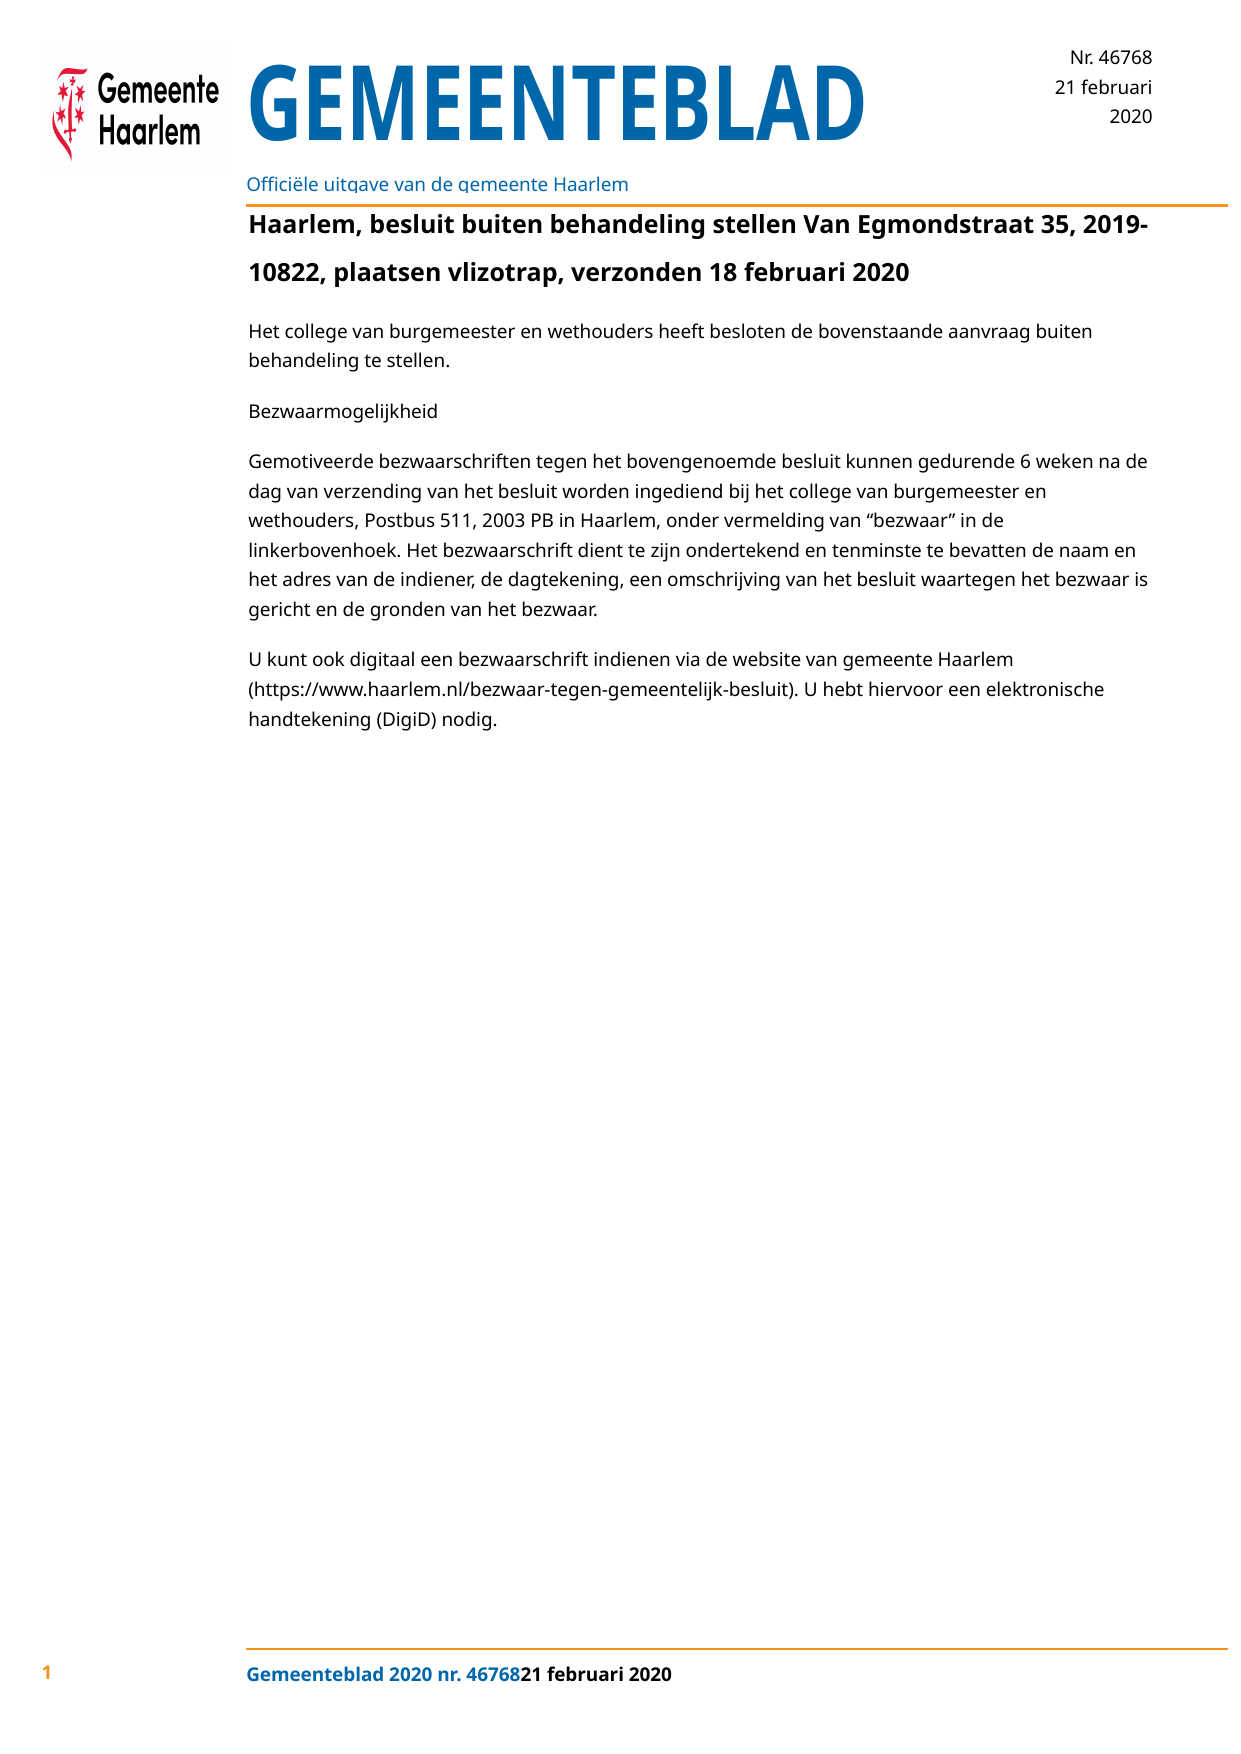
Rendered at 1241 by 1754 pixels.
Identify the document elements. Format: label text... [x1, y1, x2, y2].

text Bezwaarmogelijkheid [248, 398, 1152, 424]
text Gemotiveerde bezwaarschriften tegen het bovengenoemde besluit kunnen gedurende 6 weken na de dag van verzending van het besluit worden ingediend bij het college van burgemeester en wethouders, Postbus 511, 2003 PB in Haarlem, onder vermelding van “bezwaar” in de linkerbovenhoek. Het bezwaarschrift dient te zijn ondertekend en tenminste te bevatten de naam en het adres van de indiener, de dagtekening, een omschrijving van het besluit waartegen het bezwaar is gericht en de gronden van het bezwaar. [248, 448, 1152, 622]
text U kunt ook digitaal een bezwaarschrift indienen via de website van gemeente Haarlem (https://www.haarlem.nl/bezwaar-tegen-gemeentelijk-besluit). U hebt hiervoor een elektronische handtekening (DigiD) nodig. [248, 647, 1152, 732]
picture [41, 47, 231, 172]
text Het college van burgemeester en wethouders heeft besloten de bovenstaande aanvraag buiten behandeling te stellen. [248, 318, 1152, 373]
text Haarlem, besluit buiten behandeling stellen Van Egmondstraat 35, 2019-10822, plaatsen vlizotrap, verzonden 18 februari 2020 [248, 207, 1152, 288]
